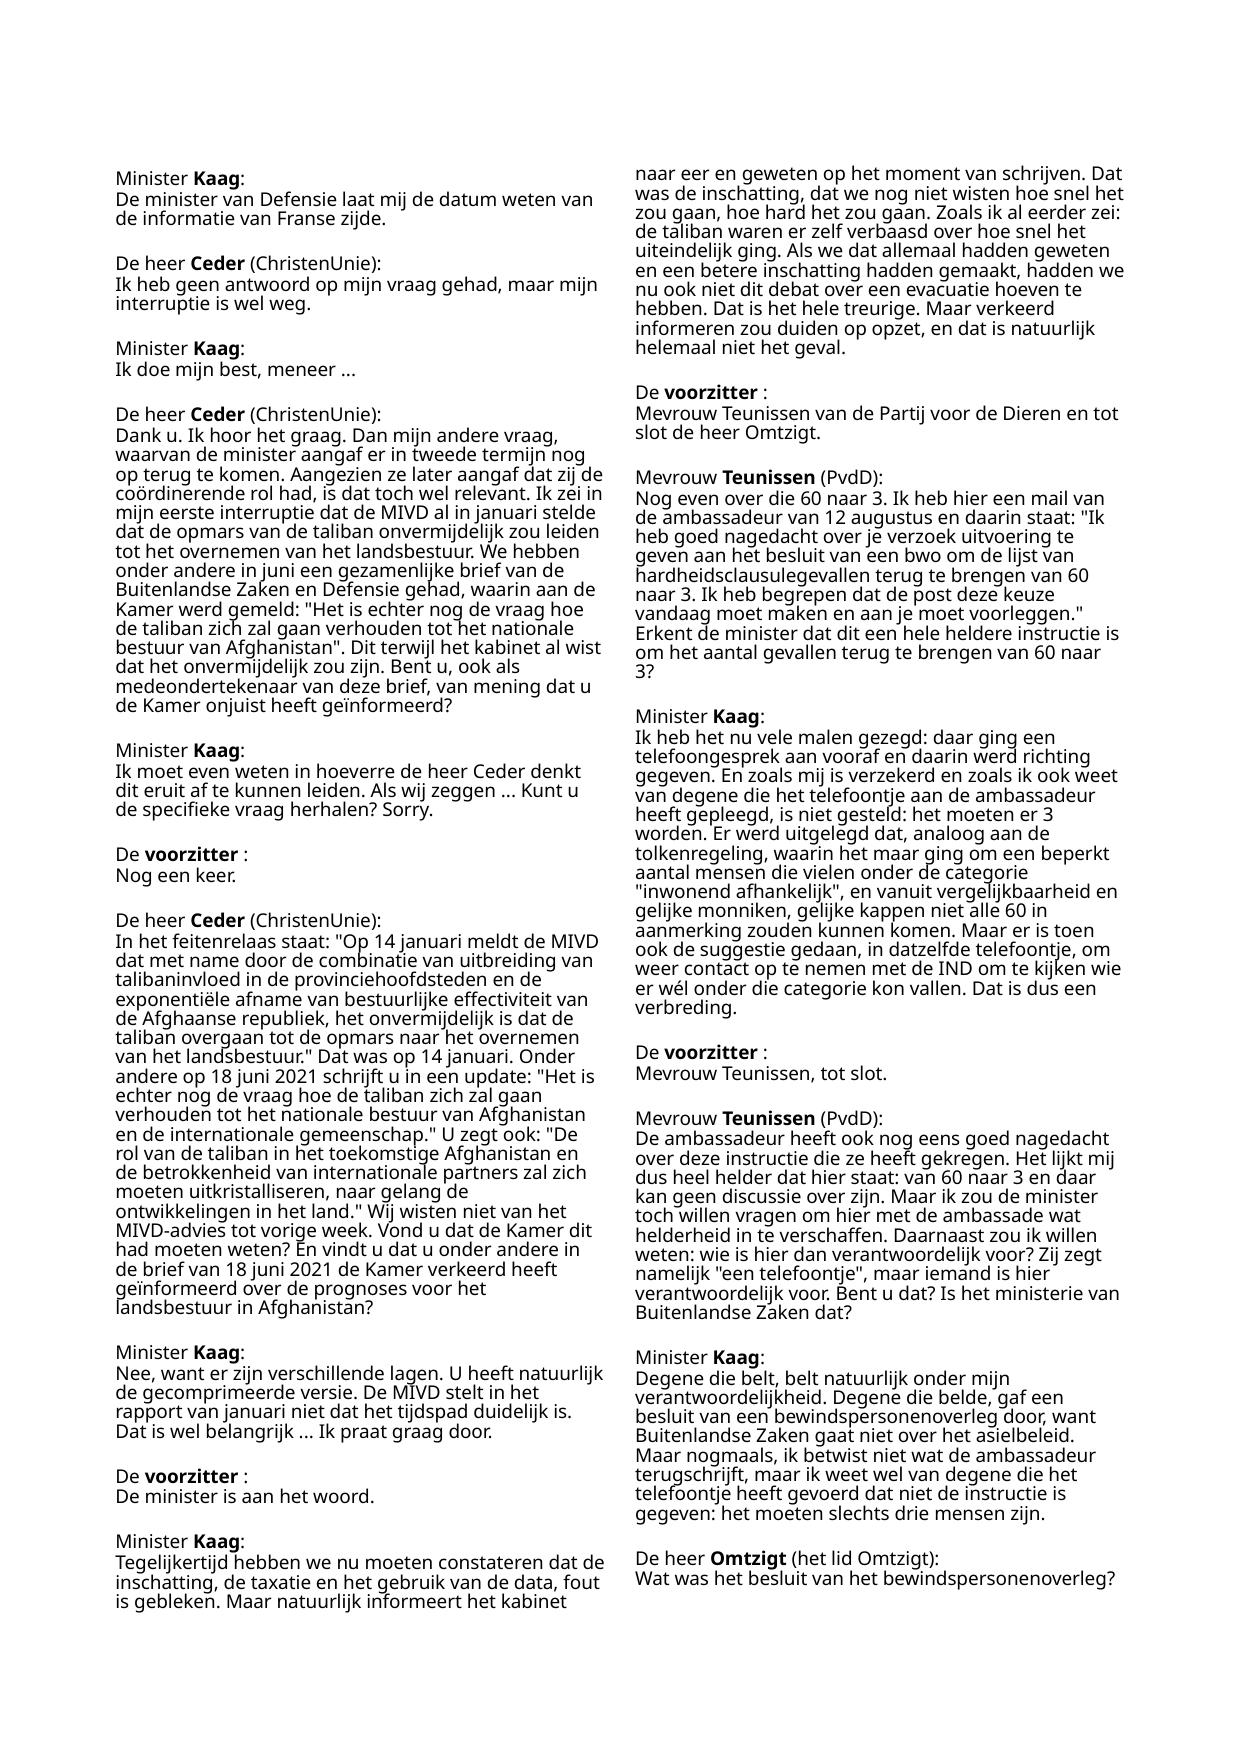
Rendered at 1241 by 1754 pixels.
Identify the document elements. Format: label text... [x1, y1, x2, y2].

text Minister Kaag: [115, 165, 605, 191]
text Minister Kaag: [115, 1529, 605, 1554]
text Nee, want er zijn verschillende lagen. U heeft natuurlijk de gecomprimeerde versie. De MIVD stelt in het rapport van januari niet dat het tijdspad duidelijk is. Dat is wel belangrijk ... Ik praat graag door. [115, 1365, 605, 1442]
text Nog even over die 60 naar 3. Ik heb hier een mail van de ambassadeur van 12 augustus en daarin staat: "Ik heb goed nagedacht over je verzoek uitvoering te geven aan het besluit van een bwo om de lijst van hardheidsclausulegevallen terug te brengen van 60 naar 3. Ik heb begrepen dat de post deze keuze vandaag moet maken en aan je moet voorleggen." Erkent de minister dat dit een hele heldere instructie is om het aantal gevallen terug te brengen van 60 naar 3? [635, 490, 1125, 682]
text De minister is aan het woord. [115, 1488, 605, 1508]
text Minister Kaag: [115, 336, 605, 361]
text Ik heb geen antwoord op mijn vraag gehad, maar mijn interruptie is wel weg. [115, 276, 605, 315]
text Mevrouw Teunissen (PvdD): [635, 464, 1125, 490]
text Mevrouw Teunissen van de Partij voor de Dieren en tot slot de heer Omtzigt. [635, 404, 1125, 443]
text Degene die belt, belt natuurlijk onder mijn verantwoordelijkheid. Degene die belde, gaf een besluit van een bewindspersonenoverleg door, want Buitenlandse Zaken gaat niet over het asielbeleid. Maar nogmaals, ik betwist niet wat de ambassadeur terugschrijft, maar ik weet wel van degene die het telefoontje heeft gevoerd dat niet de instructie is gegeven: het moeten slechts drie mensen zijn. [635, 1370, 1125, 1524]
text Wat was het besluit van het bewindspersonenoverleg? [635, 1570, 1125, 1590]
text De heer Ceder (ChristenUnie): [115, 401, 605, 427]
text De voorzitter : [635, 1039, 1125, 1064]
text De voorzitter : [115, 841, 605, 867]
text De minister van Defensie laat mij de datum weten van de informatie van Franse zijde. [115, 191, 605, 229]
text Nog een keer. [115, 867, 605, 886]
text In het feitenrelaas staat: "Op 14 januari meldt de MIVD dat met name door de combinatie van uitbreiding van talibaninvloed in de provinciehoofdsteden en de exponentiële afname van bestuurlijke effectiviteit van de Afghaanse republiek, het onvermijdelijk is dat de taliban overgaan tot de opmars naar het overnemen van het landsbestuur." Dat was op 14 januari. Onder andere op 18 juni 2021 schrijft u in een update: "Het is echter nog de vraag hoe de taliban zich zal gaan verhouden tot het nationale bestuur van Afghanistan en de internationale gemeenschap." U zegt ook: "De rol van de taliban in het toekomstige Afghanistan en de betrokkenheid van internationale partners zal zich moeten uitkristalliseren, naar gelang de ontwikkelingen in het land." Wij wisten niet van het MIVD-advies tot vorige week. Vond u dat de Kamer dit had moeten weten? En vindt u dat u onder andere in de brief van 18 juni 2021 de Kamer verkeerd heeft geïnformeerd over de prognoses voor het landsbestuur in Afghanistan? [115, 933, 605, 1318]
text naar eer en geweten op het moment van schrijven. Dat was de inschatting, dat we nog niet wisten hoe snel het zou gaan, hoe hard het zou gaan. Zoals ik al eerder zei: de taliban waren er zelf verbaasd over hoe snel het uiteindelijk ging. Als we dat allemaal hadden geweten en een betere inschatting hadden gemaakt, hadden we nu ook niet dit debat over een evacuatie hoeven te hebben. Dat is het hele treurige. Maar verkeerd informeren zou duiden op opzet, en dat is natuurlijk helemaal niet het geval. [635, 165, 1125, 358]
text De heer Ceder (ChristenUnie): [115, 250, 605, 276]
text Minister Kaag: [115, 737, 605, 763]
text Minister Kaag: [115, 1339, 605, 1365]
text Minister Kaag: [635, 703, 1125, 729]
text Mevrouw Teunissen (PvdD): [635, 1105, 1125, 1130]
text De voorzitter : [115, 1463, 605, 1488]
text Ik moet even weten in hoeverre de heer Ceder denkt dit eruit af te kunnen leiden. Als wij zeggen ... Kunt u de specifieke vraag herhalen? Sorry. [115, 763, 605, 821]
text Minister Kaag: [635, 1344, 1125, 1370]
text De heer Omtzigt (het lid Omtzigt): [635, 1545, 1125, 1570]
text De ambassadeur heeft ook nog eens goed nagedacht over deze instructie die ze heeft gekregen. Het lijkt mij dus heel helder dat hier staat: van 60 naar 3 en daar kan geen discussie over zijn. Maar ik zou de minister toch willen vragen om hier met de ambassade wat helderheid in te verschaffen. Daarnaast zou ik willen weten: wie is hier dan verantwoordelijk voor? Zij zegt namelijk "een telefoontje", maar iemand is hier verantwoordelijk voor. Bent u dat? Is het ministerie van Buitenlandse Zaken dat? [635, 1130, 1125, 1323]
text Ik doe mijn best, meneer ... [115, 361, 605, 381]
text De voorzitter : [635, 379, 1125, 404]
text Ik heb het nu vele malen gezegd: daar ging een telefoongesprek aan vooraf en daarin werd richting gegeven. En zoals mij is verzekerd en zoals ik ook weet van degene die het telefoontje aan de ambassadeur heeft gepleegd, is niet gesteld: het moeten er 3 worden. Er werd uitgelegd dat, analoog aan de tolkenregeling, waarin het maar ging om een beperkt aantal mensen die vielen onder de categorie "inwonend afhankelijk", en vanuit vergelijkbaarheid en gelijke monniken, gelijke kappen niet alle 60 in aanmerking zouden kunnen komen. Maar er is toen ook de suggestie gedaan, in datzelfde telefoontje, om weer contact op te nemen met de IND om te kijken wie er wél onder die categorie kon vallen. Dat is dus een verbreding. [635, 729, 1125, 1018]
text Mevrouw Teunissen, tot slot. [635, 1064, 1125, 1084]
text Tegelijkertijd hebben we nu moeten constateren dat de inschatting, de taxatie en het gebruik van de data, fout is gebleken. Maar natuurlijk informeert het kabinet [115, 1554, 605, 1612]
text Dank u. Ik hoor het graag. Dan mijn andere vraag, waarvan de minister aangaf er in tweede termijn nog op terug te komen. Aangezien ze later aangaf dat zij de coördinerende rol had, is dat toch wel relevant. Ik zei in mijn eerste interruptie dat de MIVD al in januari stelde dat de opmars van de taliban onvermijdelijk zou leiden tot het overnemen van het landsbestuur. We hebben onder andere in juni een gezamenlijke brief van de Buitenlandse Zaken en Defensie gehad, waarin aan de Kamer werd gemeld: "Het is echter nog de vraag hoe de taliban zich zal gaan verhouden tot het nationale bestuur van Afghanistan". Dit terwijl het kabinet al wist dat het onvermijdelijk zou zijn. Bent u, ook als medeondertekenaar van deze brief, van mening dat u de Kamer onjuist heeft geïnformeerd? [115, 427, 605, 716]
text De heer Ceder (ChristenUnie): [115, 907, 605, 933]
